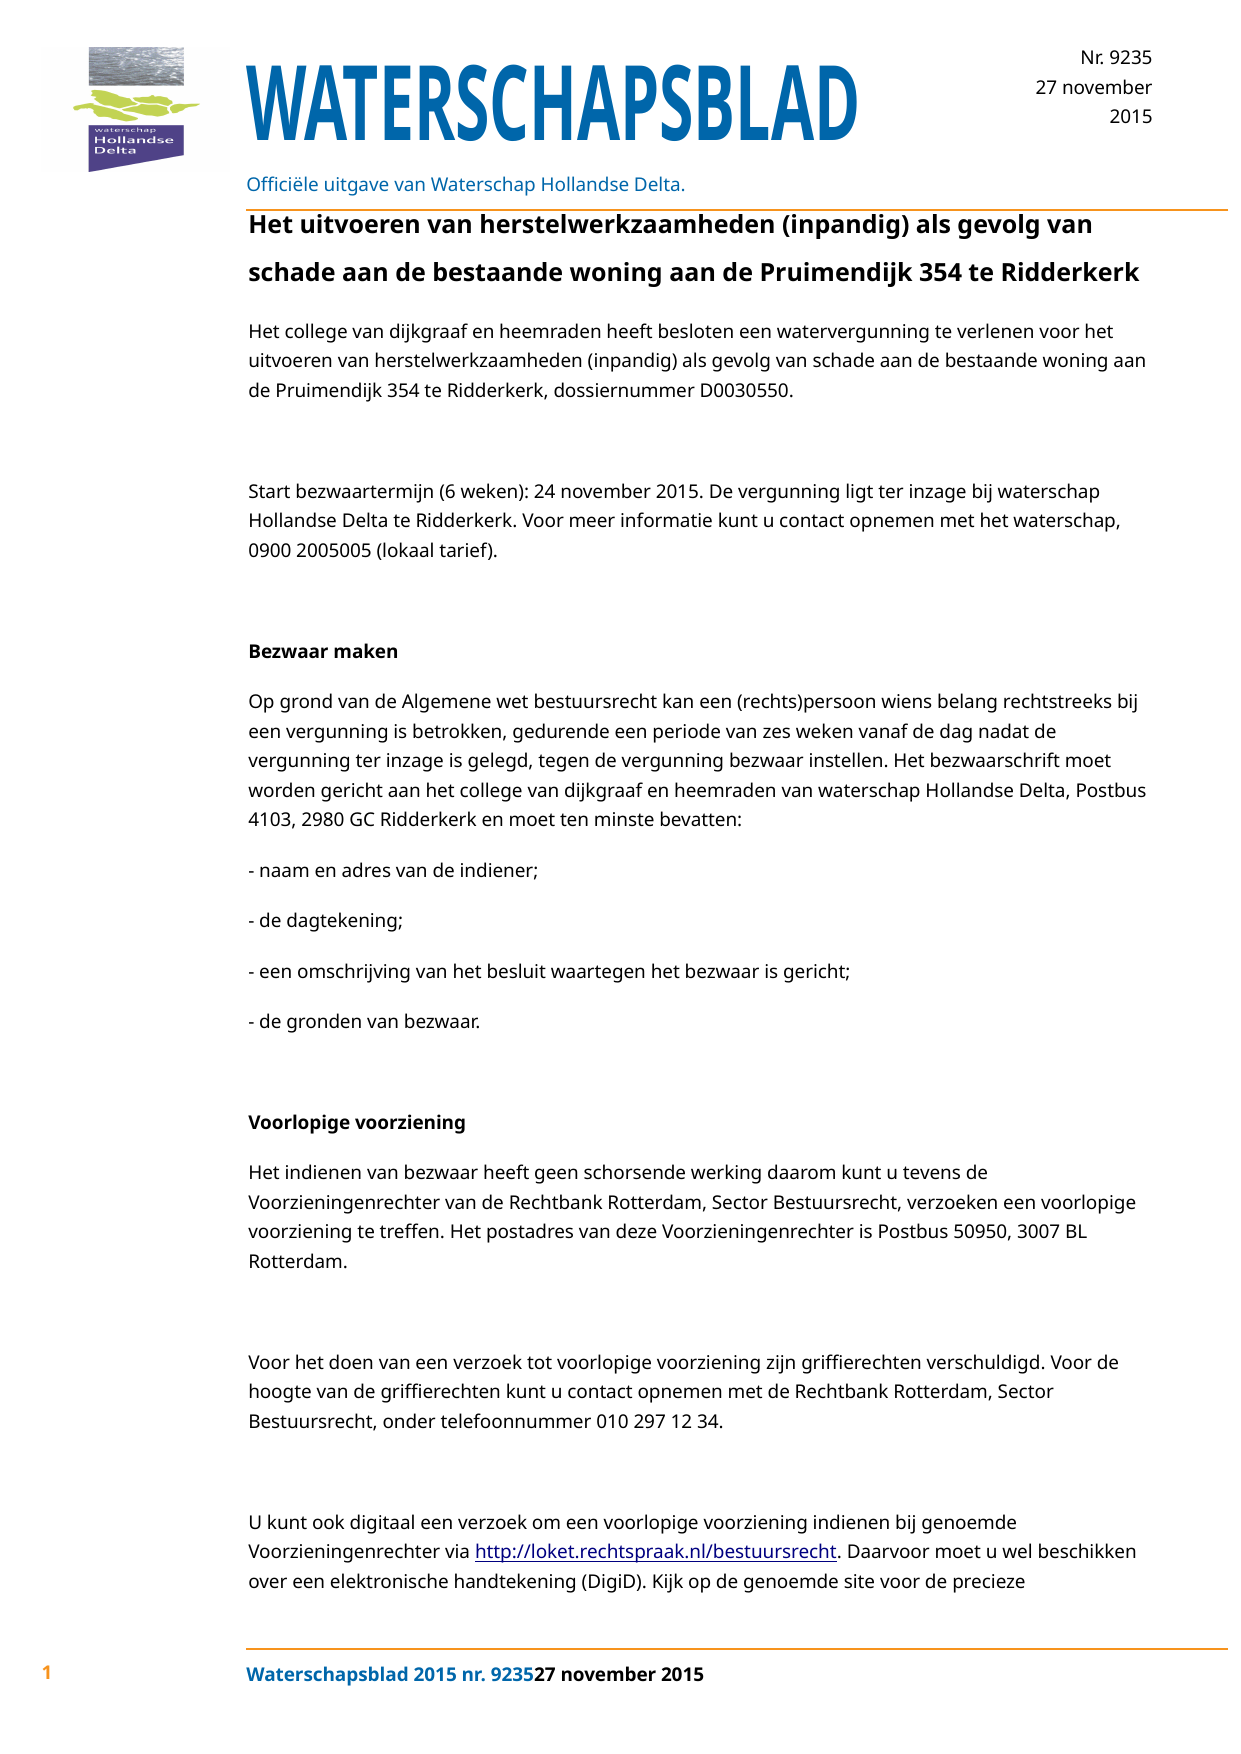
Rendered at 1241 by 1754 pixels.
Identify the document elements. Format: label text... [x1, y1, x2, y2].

text Het indienen van bezwaar heeft geen schorsende werking daarom kunt u tevens de Voorzieningenrechter van de Rechtbank Rotterdam, Sector Bestuursrecht, verzoeken een voorlopige voorziening te treffen. Het postadres van deze Voorzieningenrechter is Postbus 50950, 3007 BL Rotterdam. [248, 1159, 1152, 1274]
text Het uitvoeren van herstelwerkzaamheden (inpandig) als gevolg van schade aan de bestaande woning aan de Pruimendijk 354 te Ridderkerk [248, 211, 1152, 288]
text - een omschrijving van het besluit waartegen het bezwaar is gericht; [248, 958, 1152, 984]
text Voor het doen van een verzoek tot voorlopige voorziening zijn griffierechten verschuldigd. Voor de hoogte van de griffierechten kunt u contact opnemen met de Rechtbank Rotterdam, Sector Bestuursrecht, onder telefoonnummer 010 297 12 34. [248, 1349, 1152, 1434]
text U kunt ook digitaal een verzoek om een voorlopige voorziening indienen bij genoemde Voorzieningenrechter via http://loket.rechtspraak.nl/bestuursrecht. Daarvoor moet u wel beschikken over een elektronische handtekening (DigiD). Kijk op de genoemde site voor de precieze [248, 1509, 1152, 1594]
text - de dagtekening; [248, 907, 1152, 933]
picture [41, 47, 231, 172]
text Voorlopige voorziening [248, 1109, 1152, 1135]
text Op grond van de Algemene wet bestuursrecht kan een (rechts)persoon wiens belang rechtstreeks bij een vergunning is betrokken, gedurende een periode van zes weken vanaf de dag nadat de vergunning ter inzage is gelegd, tegen de vergunning bezwaar instellen. Het bezwaarschrift moet worden gericht aan het college van dijkgraaf en heemraden van waterschap Hollandse Delta, Postbus 4103, 2980 GC Ridderkerk en moet ten minste bevatten: [248, 688, 1152, 832]
text - naam en adres van de indiener; [248, 857, 1152, 883]
text Start bezwaartermijn (6 weken): 24 november 2015. De vergunning ligt ter inzage bij waterschap Hollandse Delta te Ridderkerk. Voor meer informatie kunt u contact opnemen met het waterschap, 0900 2005005 (lokaal tarief). [248, 478, 1152, 563]
text Bezwaar maken [248, 638, 1152, 664]
text Het college van dijkgraaf en heemraden heeft besloten een watervergunning te verlenen voor het uitvoeren van herstelwerkzaamheden (inpandig) als gevolg van schade aan de bestaande woning aan de Pruimendijk 354 te Ridderkerk, dossiernummer D0030550. [248, 318, 1152, 403]
text - de gronden van bezwaar. [248, 1008, 1152, 1034]
